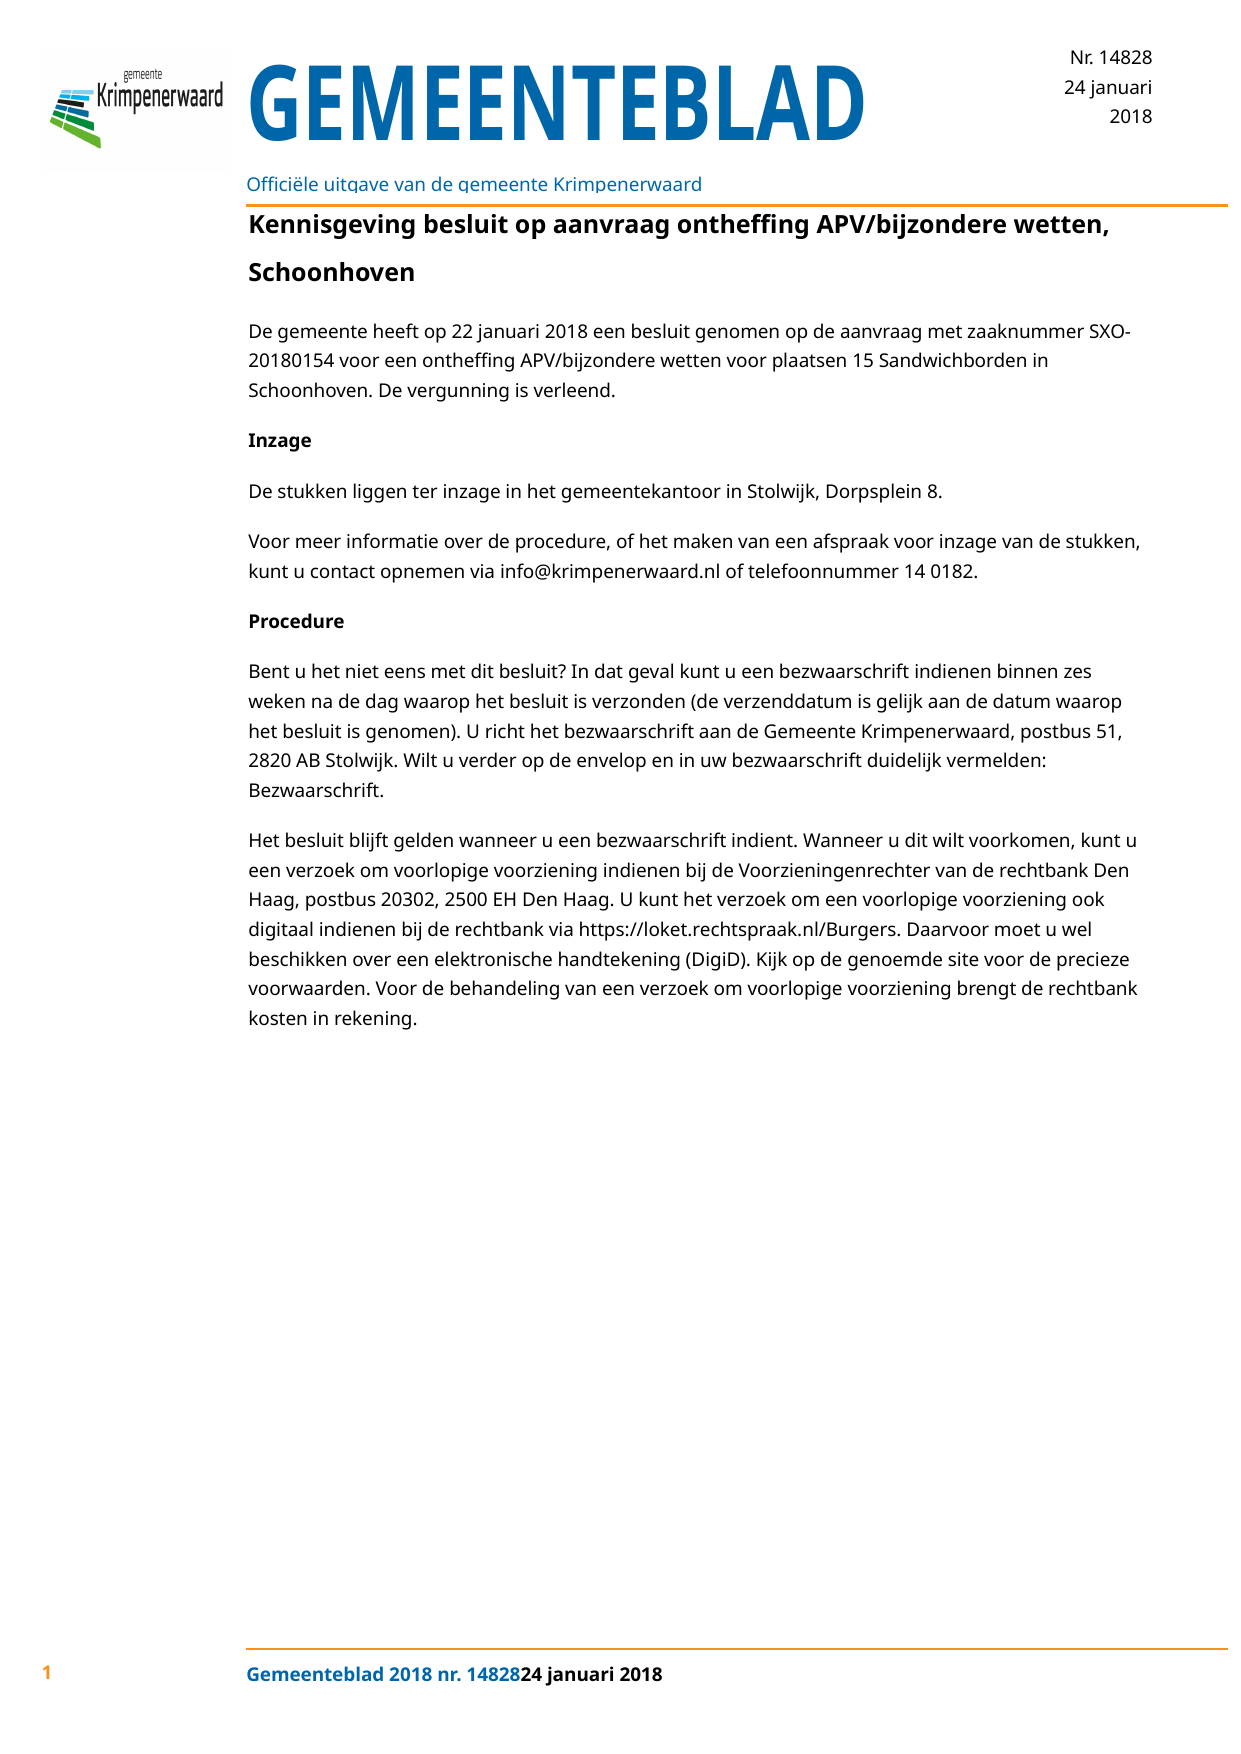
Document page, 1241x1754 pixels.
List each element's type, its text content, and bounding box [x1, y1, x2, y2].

text Voor meer informatie over de procedure, of het maken van een afspraak voor inzage van de stukken, kunt u contact opnemen via info@krimpenerwaard.nl of telefoonnummer 14 0182. [248, 528, 1152, 584]
text De gemeente heeft op 22 januari 2018 een besluit genomen op de aanvraag met zaaknummer SXO-20180154 voor een ontheffing APV/bijzondere wetten voor plaatsen 15 Sandwichborden in Schoonhoven. De vergunning is verleend. [248, 318, 1152, 403]
picture [41, 47, 231, 172]
text Bent u het niet eens met dit besluit? In dat geval kunt u een bezwaarschrift indienen binnen zes weken na de dag waarop het besluit is verzonden (de verzenddatum is gelijk aan de datum waarop het besluit is genomen). U richt het bezwaarschrift aan de Gemeente Krimpenerwaard, postbus 51, 2820 AB Stolwijk. Wilt u verder op de envelop en in uw bezwaarschrift duidelijk vermelden: Bezwaarschrift. [248, 659, 1152, 803]
text Procedure [248, 608, 1152, 634]
text Kennisgeving besluit op aanvraag ontheffing APV/bijzondere wetten, Schoonhoven [248, 207, 1152, 288]
text De stukken liggen ter inzage in het gemeentekantoor in Stolwijk, Dorpsplein 8. [248, 478, 1152, 504]
text Inzage [248, 427, 1152, 453]
text Het besluit blijft gelden wanneer u een bezwaarschrift indient. Wanneer u dit wilt voorkomen, kunt u een verzoek om voorlopige voorziening indienen bij de Voorzieningenrechter van de rechtbank Den Haag, postbus 20302, 2500 EH Den Haag. U kunt het verzoek om een voorlopige voorziening ook digitaal indienen bij de rechtbank via https://loket.rechtspraak.nl/Burgers. Daarvoor moet u wel beschikken over een elektronische handtekening (DigiD). Kijk op de genoemde site voor de precieze voorwaarden. Voor de behandeling van een verzoek om voorlopige voorziening brengt de rechtbank kosten in rekening. [248, 827, 1152, 1031]
